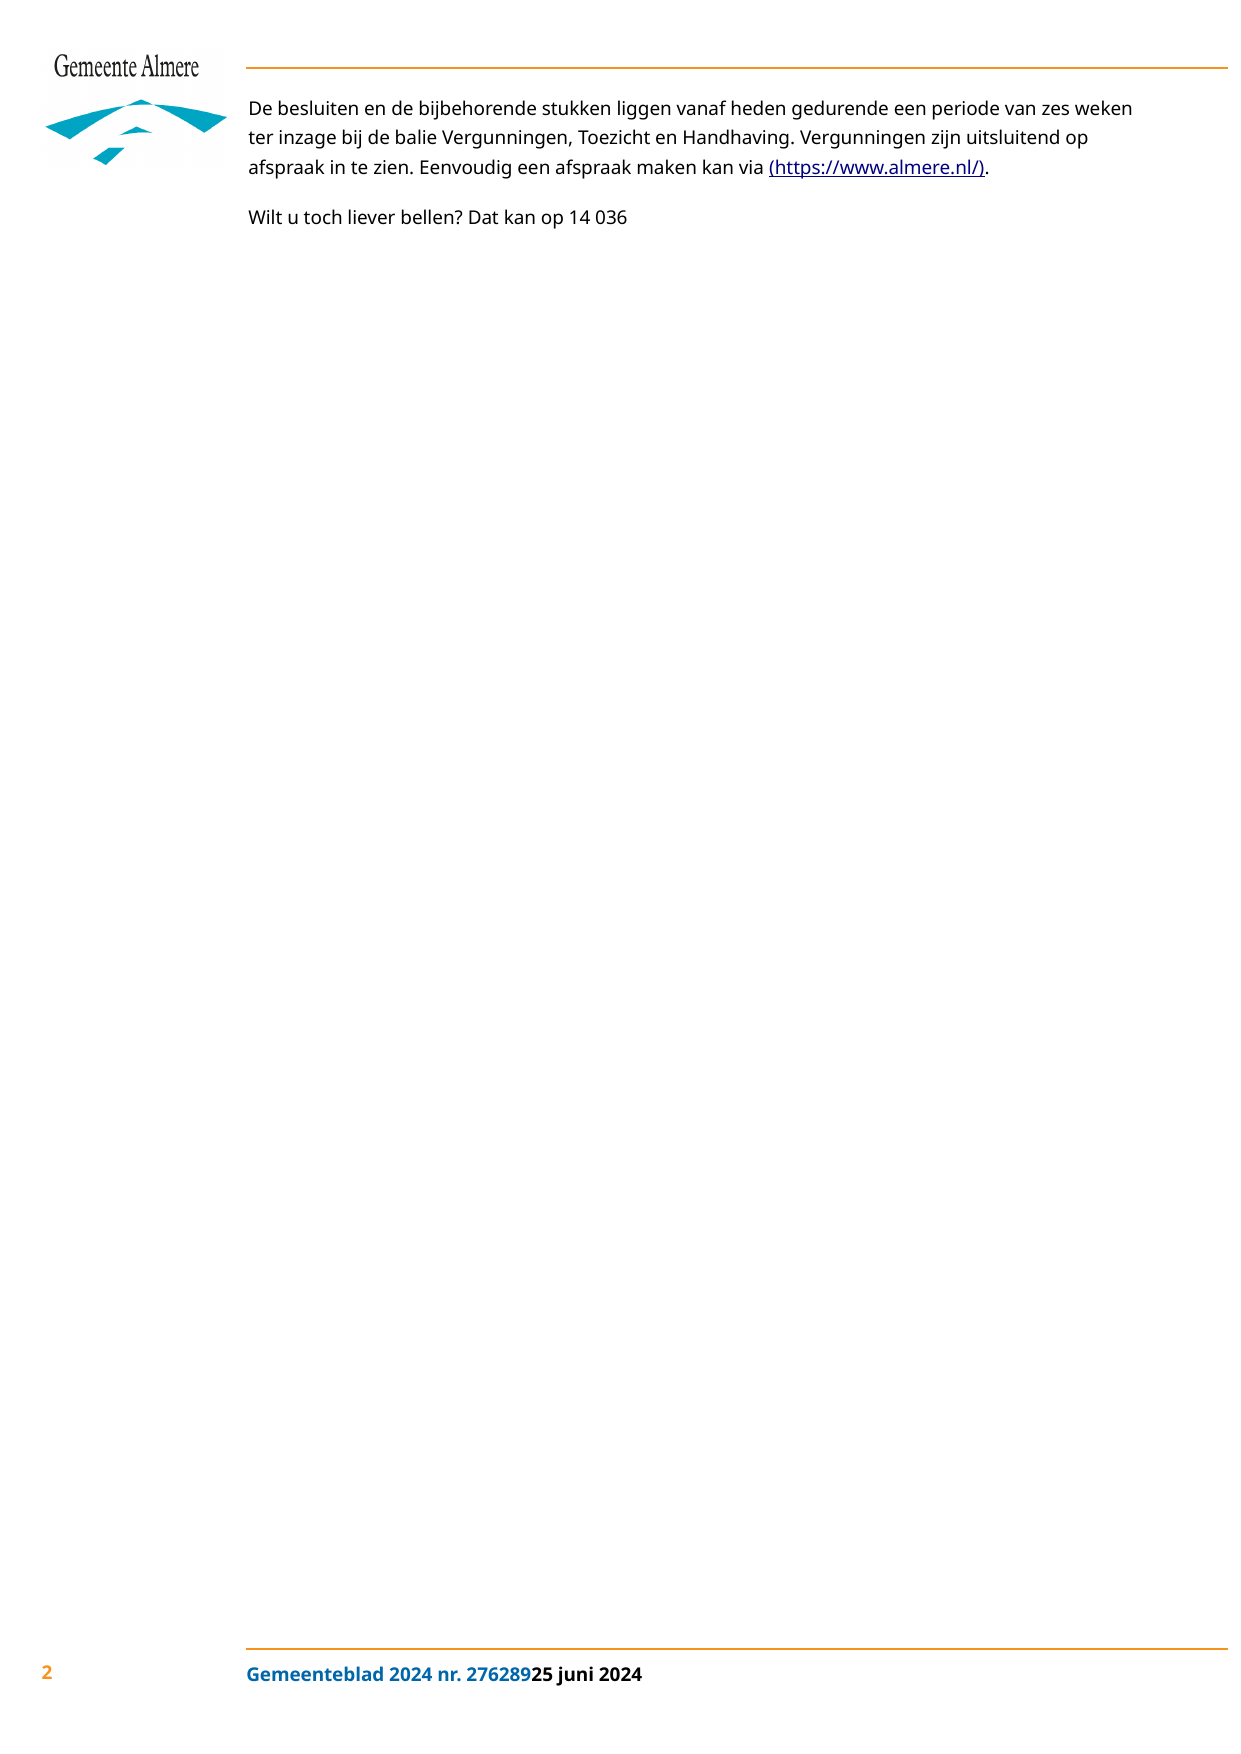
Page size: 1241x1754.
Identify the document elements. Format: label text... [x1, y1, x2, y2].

text Wilt u toch liever bellen? Dat kan op 14 036 [248, 204, 1152, 230]
text De besluiten en de bijbehorende stukken liggen vanaf heden gedurende een periode van zes weken ter inzage bij de balie Vergunningen, Toezicht en Handhaving. Vergunningen zijn uitsluitend op afspraak in te zien. Eenvoudig een afspraak maken kan via (https://www.almere.nl/). [248, 95, 1152, 180]
picture [41, 47, 231, 172]
